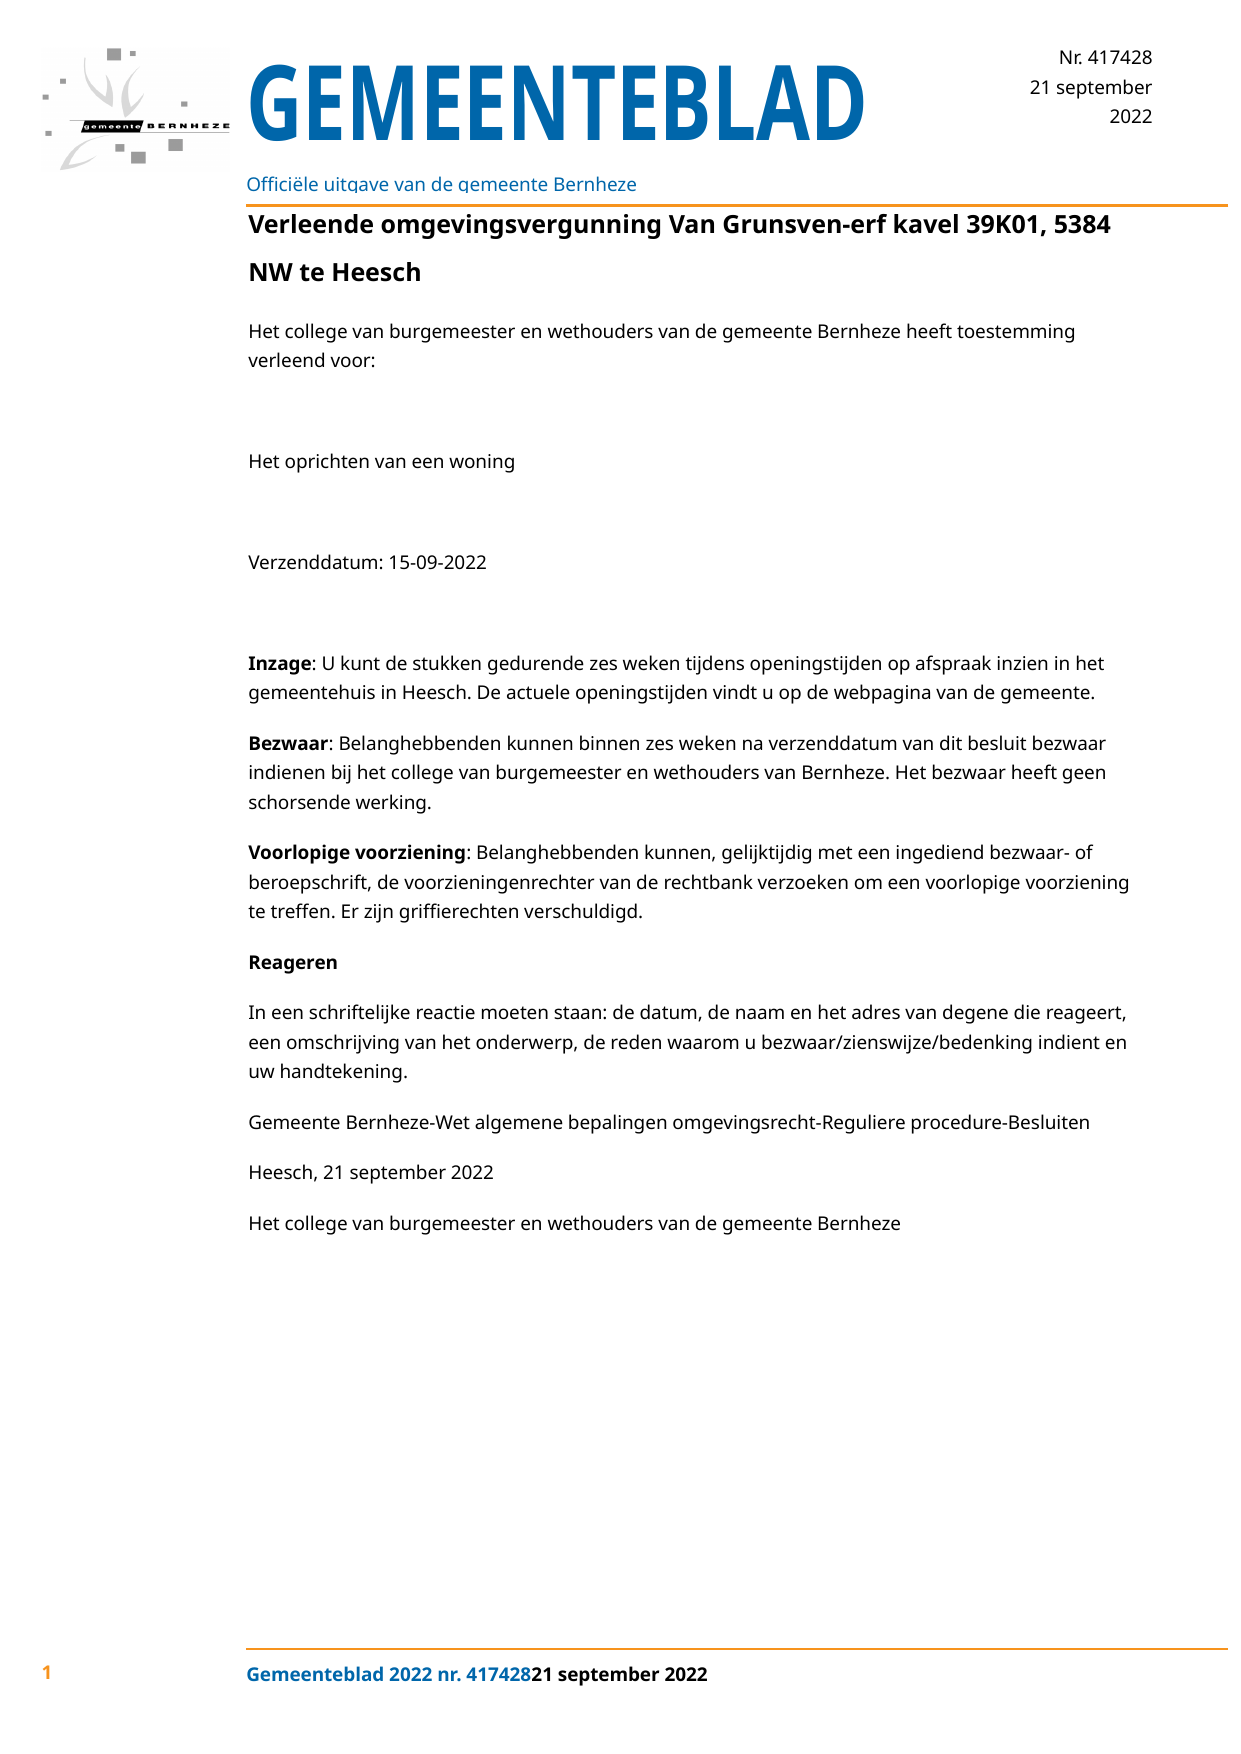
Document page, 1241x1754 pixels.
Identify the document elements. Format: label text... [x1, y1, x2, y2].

text Het college van burgemeester en wethouders van de gemeente Bernheze [248, 1210, 1152, 1236]
text Het college van burgemeester en wethouders van de gemeente Bernheze heeft toestemming verleend voor: [248, 318, 1152, 373]
text Reageren [248, 949, 1152, 975]
text Inzage: U kunt de stukken gedurende zes weken tijdens openingstijden op afspraak inzien in het gemeentehuis in Heesch. De actuele openingstijden vindt u op de webpagina van de gemeente. [248, 650, 1152, 705]
text Het oprichten van een woning [248, 448, 1152, 474]
text Voorlopige voorziening: Belanghebbenden kunnen, gelijktijdig met een ingediend bezwaar- of beroepschrift, de voorzieningenrechter van de rechtbank verzoeken om een voorlopige voorziening te treffen. Er zijn griffierechten verschuldigd. [248, 839, 1152, 924]
picture [41, 47, 231, 172]
text In een schriftelijke reactie moeten staan: de datum, de naam en het adres van degene die reageert, een omschrijving van het onderwerp, de reden waarom u bezwaar/zienswijze/bedenking indient en uw handtekening. [248, 999, 1152, 1084]
text Heesch, 21 september 2022 [248, 1159, 1152, 1185]
text Verzenddatum: 15-09-2022 [248, 549, 1152, 575]
text Bezwaar: Belanghebbenden kunnen binnen zes weken na verzenddatum van dit besluit bezwaar indienen bij het college van burgemeester en wethouders van Bernheze. Het bezwaar heeft geen schorsende werking. [248, 730, 1152, 815]
text Verleende omgevingsvergunning Van Grunsven-erf kavel 39K01, 5384 NW te Heesch [248, 207, 1152, 288]
text Gemeente Bernheze-Wet algemene bepalingen omgevingsrecht-Reguliere procedure-Besluiten [248, 1109, 1152, 1135]
